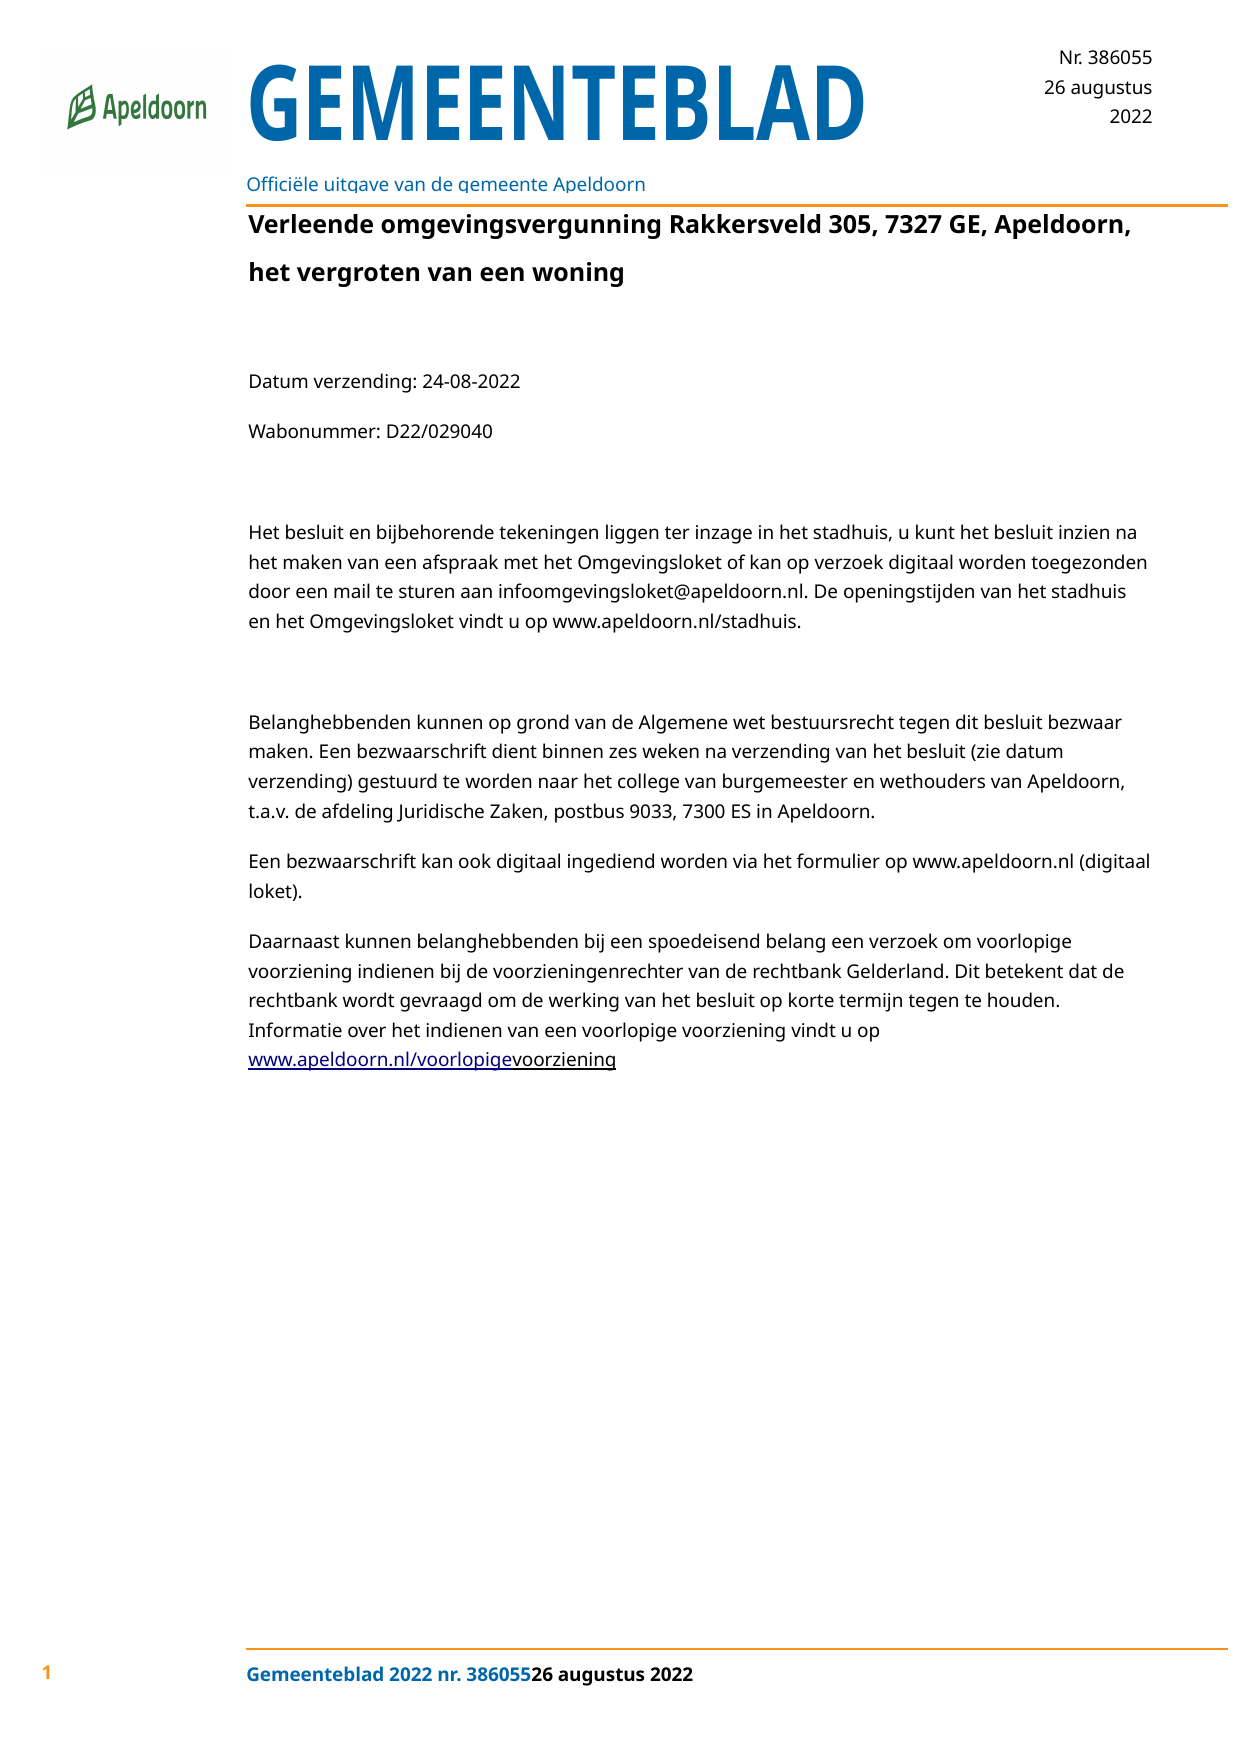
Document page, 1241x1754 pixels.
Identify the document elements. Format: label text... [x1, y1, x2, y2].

text Wabonummer: D22/029040 [248, 419, 1152, 444]
text Het besluit en bijbehorende tekeningen liggen ter inzage in het stadhuis, u kunt het besluit inzien na het maken van een afspraak met het Omgevingsloket of kan op verzoek digitaal worden toegezonden door een mail te sturen aan infoomgevingsloket@apeldoorn.nl. De openingstijden van het stadhuis en het Omgevingsloket vindt u op www.apeldoorn.nl/stadhuis. [248, 519, 1152, 634]
text Belanghebbenden kunnen op grond van de Algemene wet bestuursrecht tegen dit besluit bezwaar maken. Een bezwaarschrift dient binnen zes weken na verzending van het besluit (zie datum verzending) gestuurd te worden naar het college van burgemeester en wethouders van Apeldoorn, t.a.v. de afdeling Juridische Zaken, postbus 9033, 7300 ES in Apeldoorn. [248, 709, 1152, 824]
picture [41, 47, 231, 172]
text Datum verzending: 24-08-2022 [248, 368, 1152, 394]
text Daarnaast kunnen belanghebbenden bij een spoedeisend belang een verzoek om voorlopige voorziening indienen bij de voorzieningenrechter van de rechtbank Gelderland. Dit betekent dat de rechtbank wordt gevraagd om de werking van het besluit op korte termijn tegen te houden. Informatie over het indienen van een voorlopige voorziening vindt u op www.apeldoorn.nl/voorlopigevoorziening [248, 928, 1152, 1072]
text Een bezwaarschrift kan ook digitaal ingediend worden via het formulier op www.apeldoorn.nl (digitaal loket). [248, 848, 1152, 904]
text Verleende omgevingsvergunning Rakkersveld 305, 7327 GE, Apeldoorn, het vergroten van een woning [248, 207, 1152, 288]
